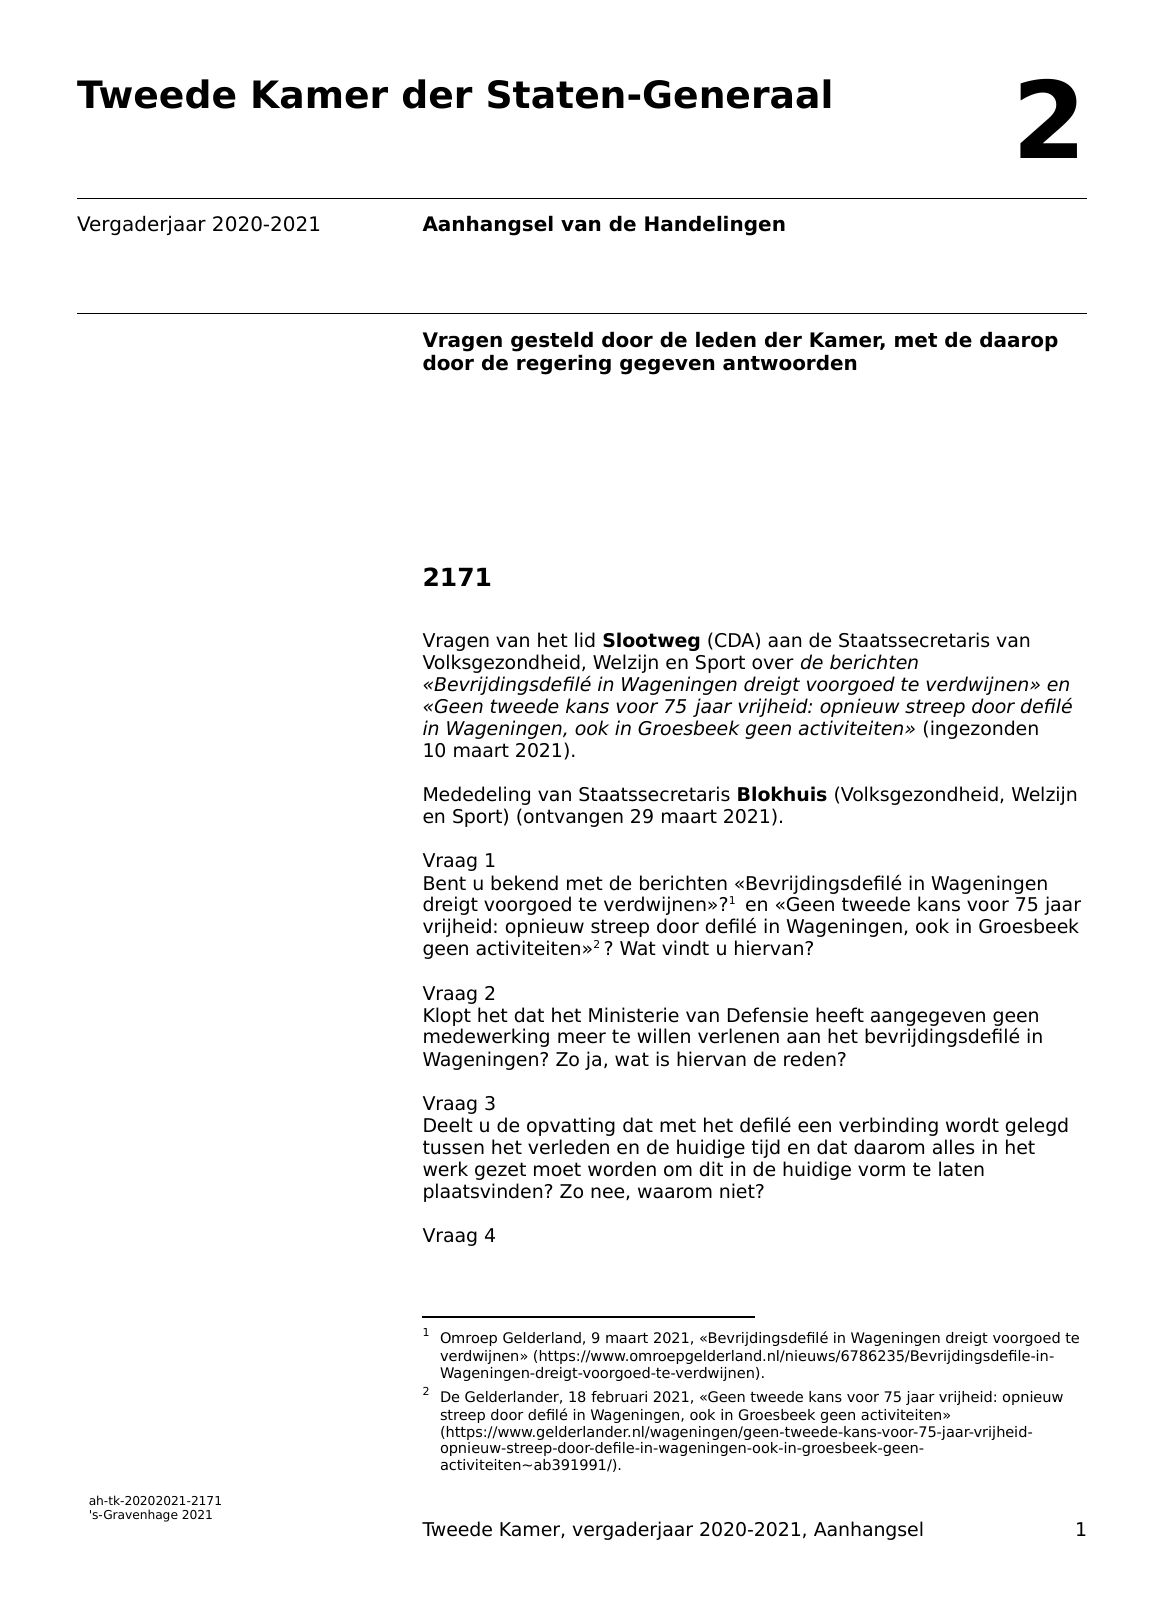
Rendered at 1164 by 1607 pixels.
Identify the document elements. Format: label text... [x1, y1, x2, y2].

text Mededeling van Staatssecretaris Blokhuis (Volksgezondheid, Welzijn en Sport) (ontvangen 29 maart 2021). [422, 784, 1087, 828]
text Vraag 4 [422, 1225, 1087, 1247]
text 's-Gravenhage 2021 [88, 1508, 323, 1522]
table_cell Vergaderjaar 2020-2021 [77, 199, 422, 313]
text ah-tk-20202021-2171 [88, 1494, 323, 1508]
text De Gelderlander, 18 februari 2021, «Geen tweede kans voor 75 jaar vrijheid: opnieuw streep door defilé in Wageningen, ook in Groesbeek geen activiteiten» (https://www.gelderlander.nl/wageningen/geen-tweede-kans-voor-75-jaar-vrijheid-opnieuw-streep-door-defile-in-wageningen-ook-in-groesbeek-geen-activiteiten~ab391991/). [422, 1385, 1087, 1474]
table_header Tweede Kamer der Staten-Generaal [77, 59, 886, 198]
text Bent u bekend met de berichten «Bevrijdingsdefilé in Wageningen dreigt voorgoed te verdwijnen»? en «Geen tweede kans voor 75 jaar vrijheid: opnieuw streep door defilé in Wageningen, ook in Groesbeek geen activiteiten»? Wat vindt u hiervan? [422, 872, 1087, 960]
text Vraag 3 [422, 1093, 1087, 1114]
text Deelt u de opvatting dat met het defilé een verbinding wordt gelegd tussen het verleden en de huidige tijd en dat daarom alles in het werk gezet moet worden om dit in de huidige vorm te laten plaatsvinden? Zo nee, waarom niet? [422, 1114, 1087, 1202]
table_header 2 [886, 59, 1087, 198]
table_cell Aanhangsel van de Handelingen [422, 199, 1087, 313]
text Omroep Gelderland, 9 maart 2021, «Bevrijdingsdefilé in Wageningen dreigt voorgoed te verdwijnen» (https://www.omroepgelderland.nl/nieuws/6786235/Bevrijdingsdefile-in-Wageningen-dreigt-voorgoed-te-verdwijnen). [422, 1326, 1087, 1382]
table_cell [77, 314, 422, 375]
text Vraag 1 [422, 850, 1087, 872]
text Vragen van het lid Slootweg (CDA) aan de Staatssecretaris van Volksgezondheid, Welzijn en Sport over de berichten «Bevrijdingsdefilé in Wageningen dreigt voorgoed te verdwijnen» en «Geen tweede kans voor 75 jaar vrijheid: opnieuw streep door defilé in Wageningen, ook in Groesbeek geen activiteiten» (ingezonden 10 maart 2021). [422, 630, 1087, 762]
text Vraag 2 [422, 982, 1087, 1004]
table_cell Vragen gesteld door de leden der Kamer, met de daarop door de regering gegeven antwoorden [422, 314, 1087, 375]
text 2171 [422, 563, 1087, 592]
text Klopt het dat het Ministerie van Defensie heeft aangegeven geen medewerking meer te willen verlenen aan het bevrijdingsdefilé in Wageningen? Zo ja, wat is hiervan de reden? [422, 1004, 1087, 1070]
